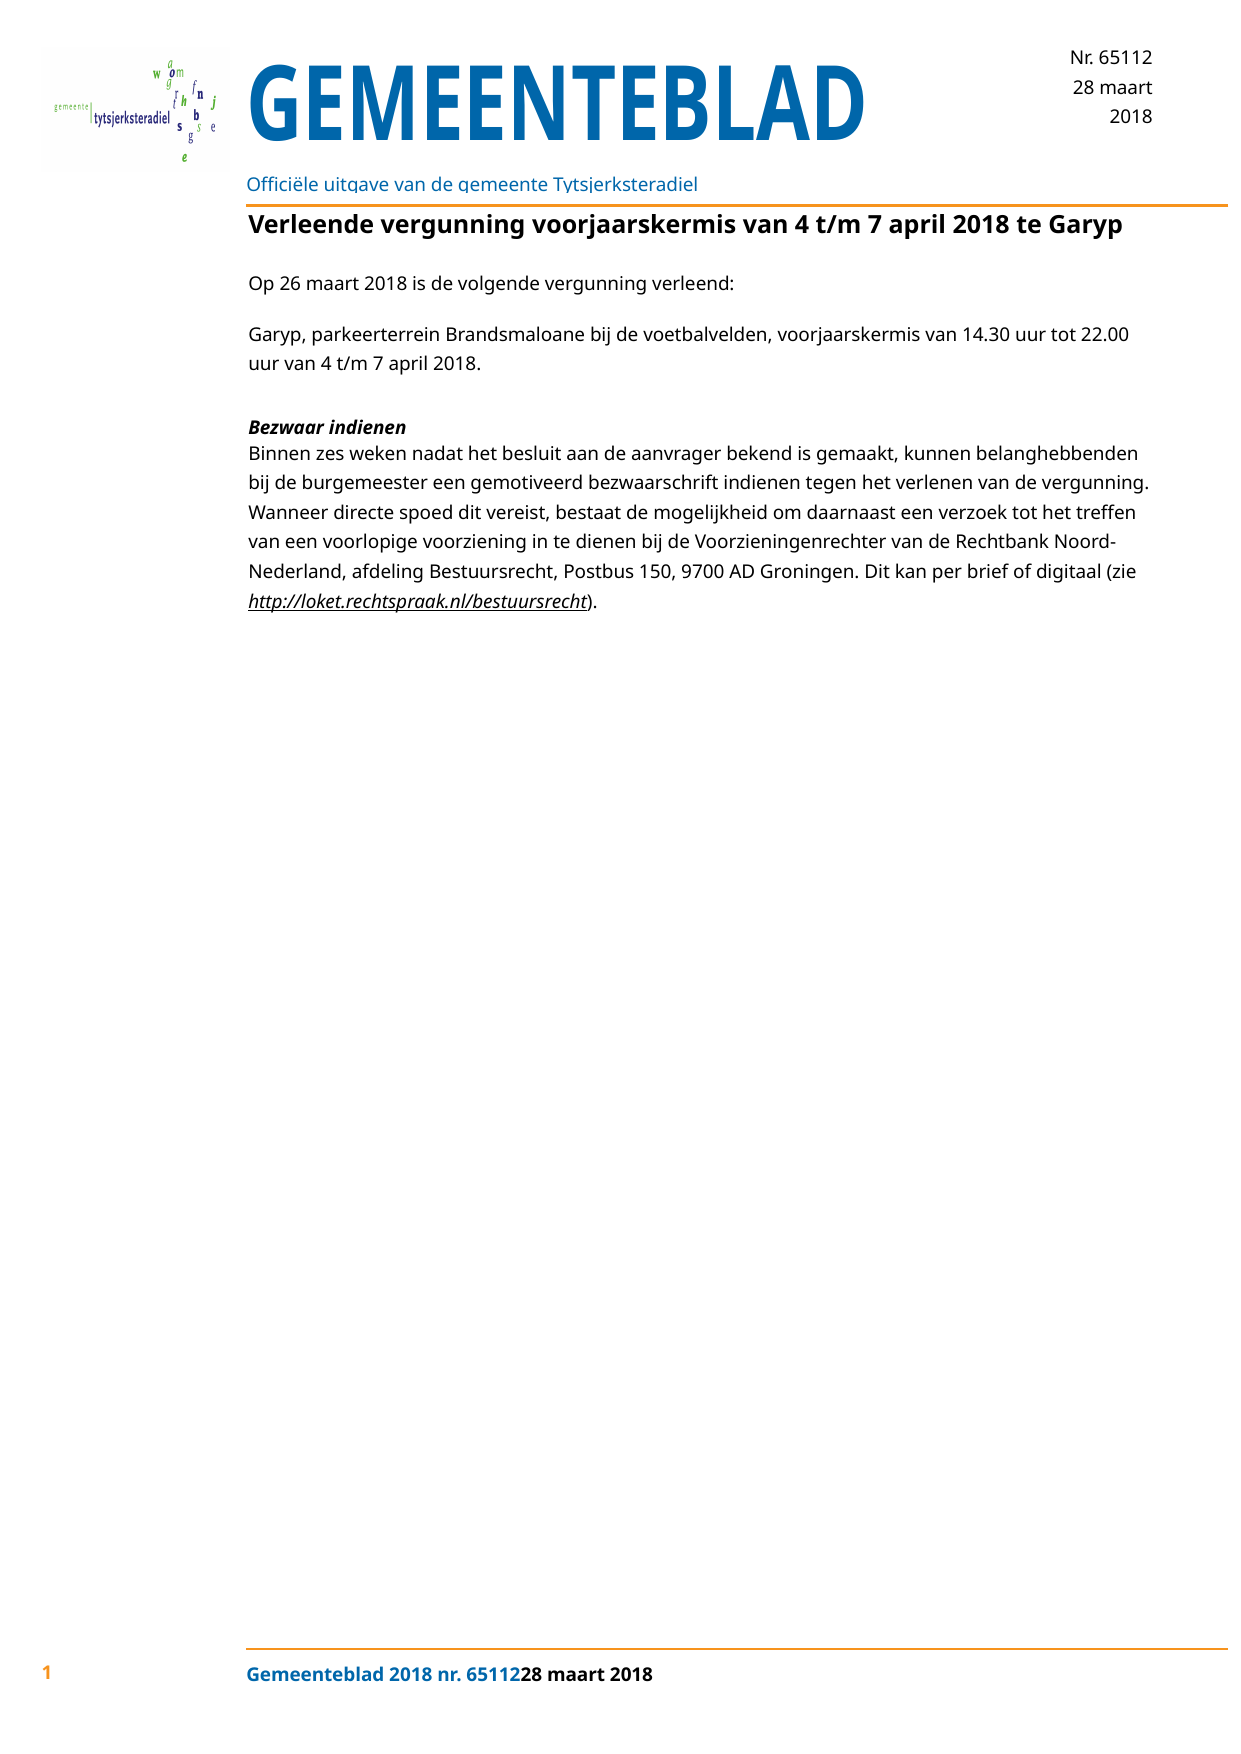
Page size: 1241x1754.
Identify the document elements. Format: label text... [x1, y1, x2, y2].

picture [41, 47, 231, 172]
text Op 26 maart 2018 is de volgende vergunning verleend: [248, 270, 1152, 296]
text Binnen zes weken nadat het besluit aan de aanvrager bekend is gemaakt, kunnen belanghebbenden bij de burgemeester een gemotiveerd bezwaarschrift indienen tegen het verlenen van de vergunning. Wanneer directe spoed dit vereist, bestaat de mogelijkheid om daarnaast een verzoek tot het treffen van een voorlopige voorziening in te dienen bij de Voorzieningenrechter van de Rechtbank Noord-Nederland, afdeling Bestuursrecht, Postbus 150, 9700 AD Groningen. Dit kan per brief of digitaal (zie http://loket.rechtspraak.nl/bestuursrecht). [248, 440, 1152, 614]
text Bezwaar indienen [248, 414, 1152, 440]
text Garyp, parkeerterrein Brandsmaloane bij de voetbalvelden, voorjaarskermis van 14.30 uur tot 22.00 uur van 4 t/m 7 april 2018. [248, 321, 1152, 376]
text Verleende vergunning voorjaarskermis van 4 t/m 7 april 2018 te Garyp [248, 207, 1152, 241]
